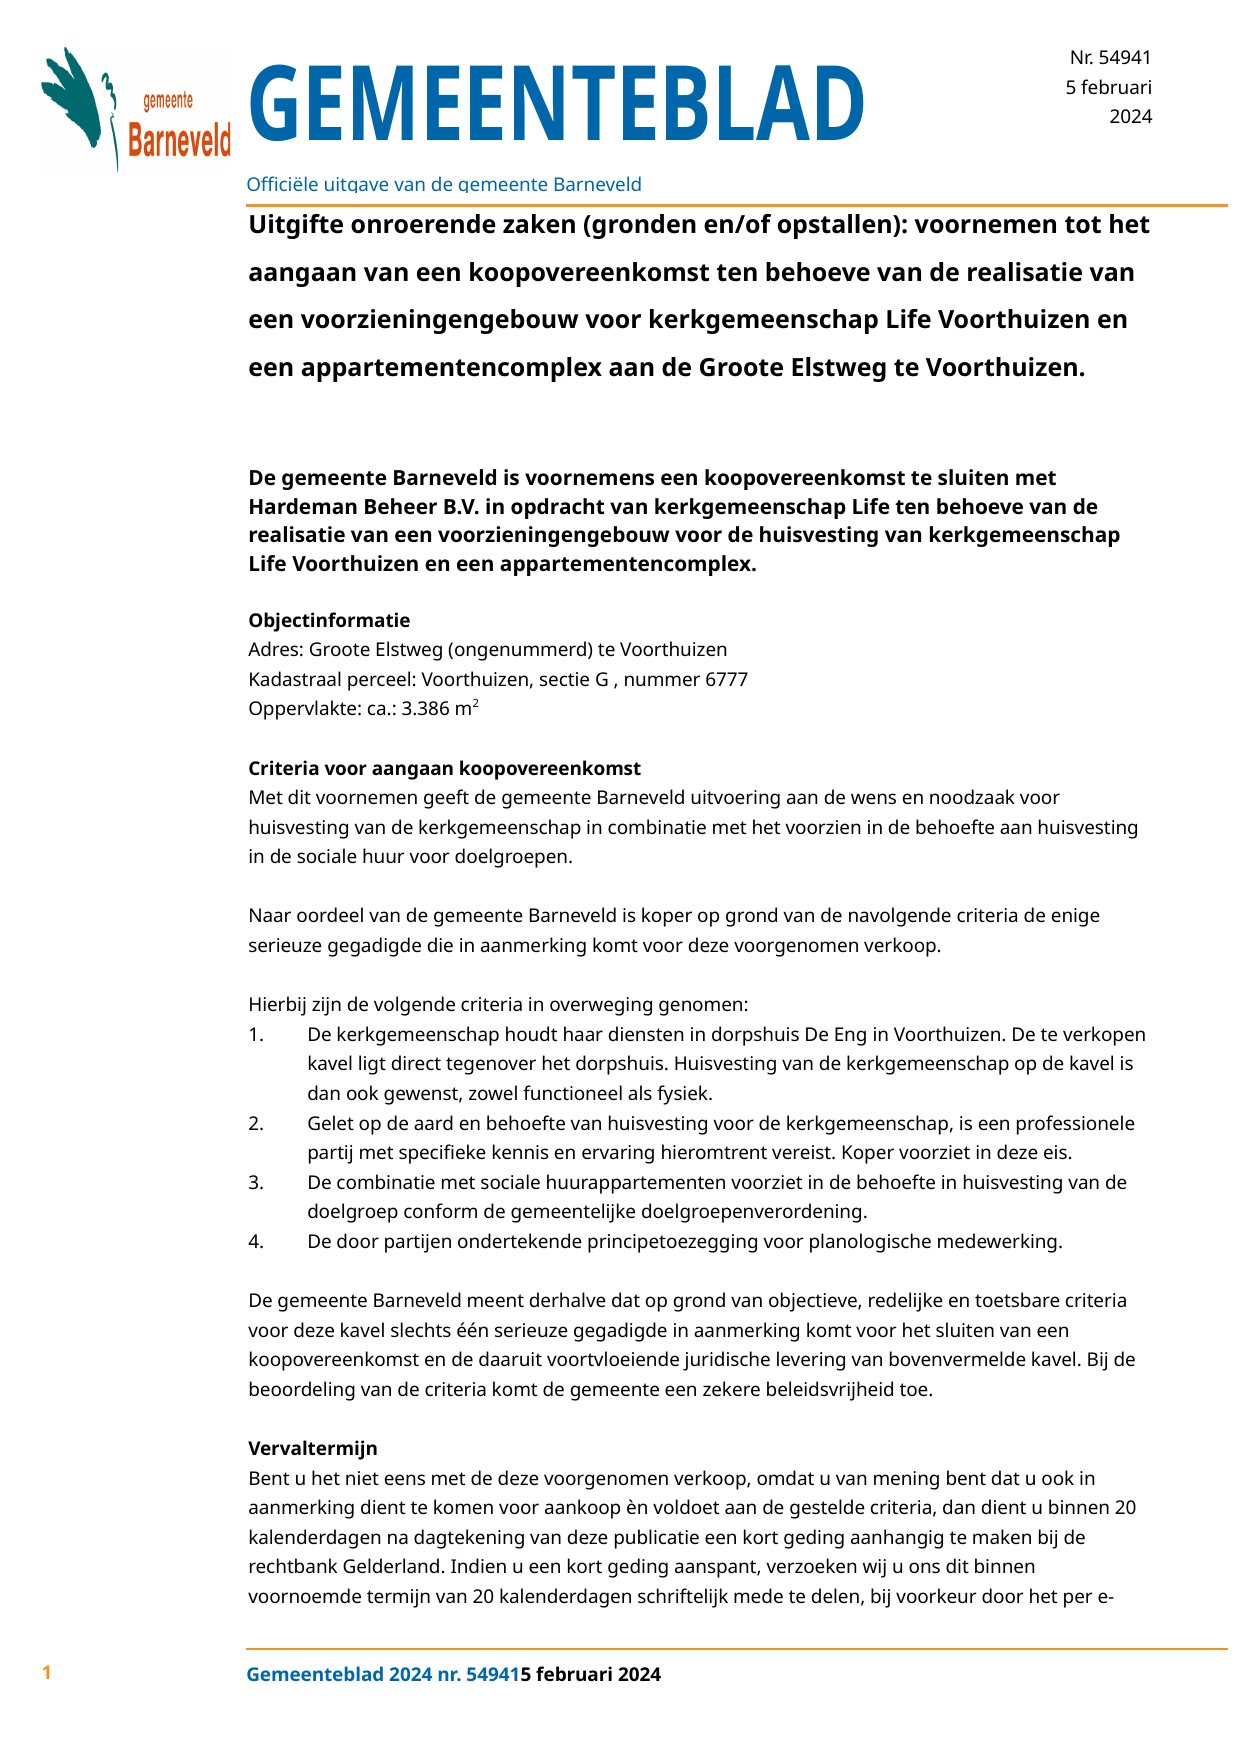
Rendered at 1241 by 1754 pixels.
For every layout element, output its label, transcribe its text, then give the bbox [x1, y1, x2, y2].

list De door partijen ondertekende principetoezegging voor planologische medewerking. [248, 1228, 1152, 1254]
picture [41, 47, 231, 172]
text Uitgifte onroerende zaken (gronden en/of opstallen): voornemen tot het aangaan van een koopovereenkomst ten behoeve van de realisatie van een voorzieningengebouw voor kerkgemeenschap Life Voorthuizen en een appartementencomplex aan de Groote Elstweg te Voorthuizen. [248, 207, 1152, 384]
list De combinatie met sociale huurappartementen voorziet in de behoefte in huisvesting van de doelgroep conform de gemeentelijke doelgroepenverordening. [248, 1169, 1152, 1224]
text Oppervlakte: ca.: 3.386 m2 [248, 696, 1152, 721]
text Bent u het niet eens met de deze voorgenomen verkoop, omdat u van mening bent dat u ook in aanmerking dient te komen voor aankoop èn voldoet aan de gestelde criteria, dan dient u binnen 20 kalenderdagen na dagtekening van deze publicatie een kort geding aanhangig te maken bij de rechtbank Gelderland. Indien u een kort geding aanspant, verzoeken wij u ons dit binnen voornoemde termijn van 20 kalenderdagen schriftelijk mede te delen, bij voorkeur door het per e- [248, 1465, 1152, 1609]
text Hierbij zijn de volgende criteria in overweging genomen: [248, 991, 1152, 1017]
text Objectinformatie [248, 607, 1152, 633]
text Kadastraal perceel: Voorthuizen, sectie G , nummer 6777 [248, 666, 1152, 692]
text Vervaltermijn [248, 1435, 1152, 1461]
text Criteria voor aangaan koopovereenkomst [248, 755, 1152, 781]
text Met dit voornemen geeft de gemeente Barneveld uitvoering aan de wens en noodzaak voor huisvesting van de kerkgemeenschap in combinatie met het voorzien in de behoefte aan huisvesting in de sociale huur voor doelgroepen. [248, 784, 1152, 869]
list De kerkgemeenschap houdt haar diensten in dorpshuis De Eng in Voorthuizen. De te verkopen kavel ligt direct tegenover het dorpshuis. Huisvesting van de kerkgemeenschap op de kavel is dan ook gewenst, zowel functioneel als fysiek. [248, 1021, 1152, 1106]
text De gemeente Barneveld is voornemens een koopovereenkomst te sluiten met Hardeman Beheer B.V. in opdracht van kerkgemeenschap Life ten behoeve van de realisatie van een voorzieningengebouw voor de huisvesting van kerkgemeenschap Life Voorthuizen en een appartementencomplex. [248, 463, 1152, 577]
list Gelet op de aard en behoefte van huisvesting voor de kerkgemeenschap, is een professionele partij met specifieke kennis en ervaring hieromtrent vereist. Koper voorziet in deze eis. [248, 1110, 1152, 1165]
text Naar oordeel van de gemeente Barneveld is koper op grond van de navolgende criteria de enige serieuze gegadigde die in aanmerking komt voor deze voorgenomen verkoop. [248, 903, 1152, 958]
text Adres: Groote Elstweg (ongenummerd) te Voorthuizen [248, 636, 1152, 662]
text De gemeente Barneveld meent derhalve dat op grond van objectieve, redelijke en toetsbare criteria voor deze kavel slechts één serieuze gegadigde in aanmerking komt voor het sluiten van een koopovereenkomst en de daaruit voortvloeiende juridische levering van bovenvermelde kavel. Bij de beoordeling van de criteria komt de gemeente een zekere beleidsvrijheid toe. [248, 1287, 1152, 1402]
